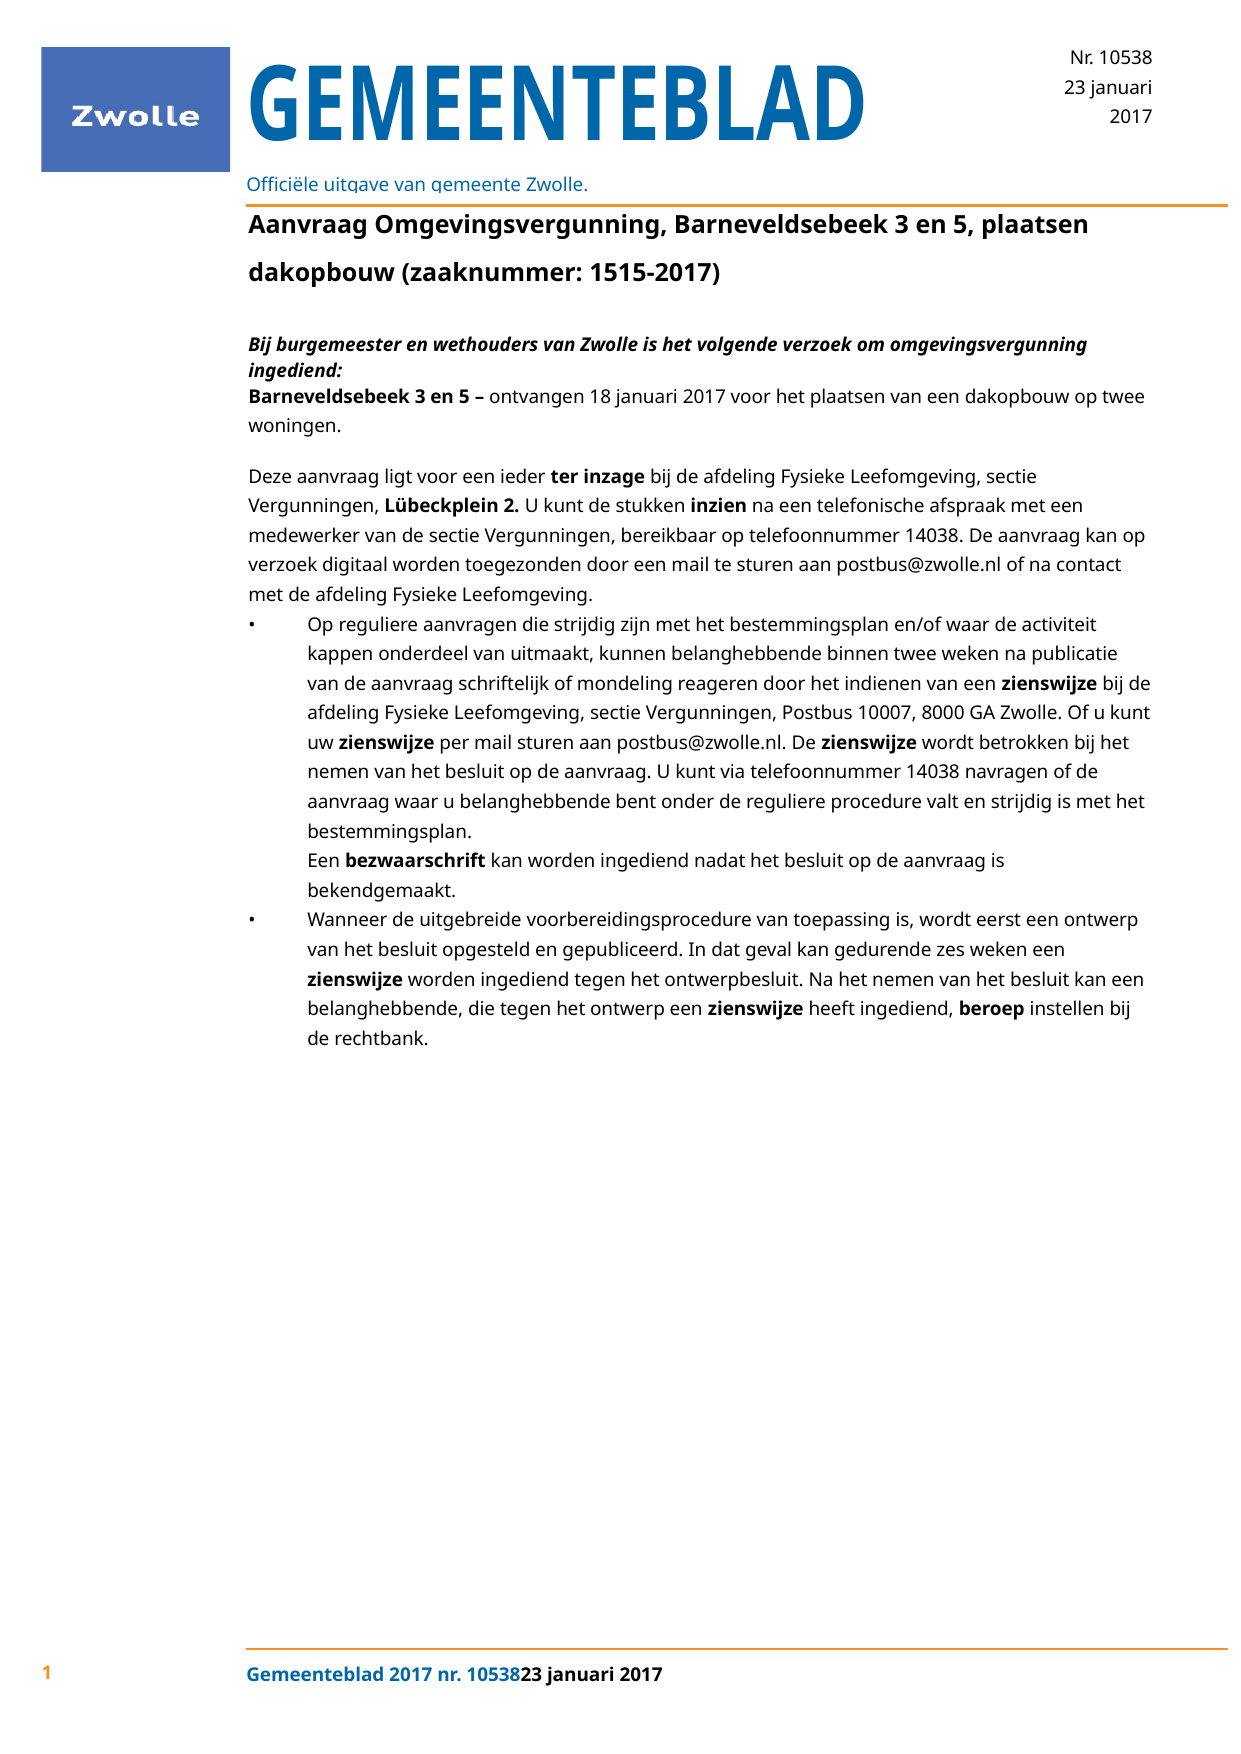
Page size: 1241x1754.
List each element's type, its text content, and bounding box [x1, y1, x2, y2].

text Barneveldsebeek 3 en 5 – ontvangen 18 januari 2017 voor het plaatsen van een dakopbouw op twee woningen. [248, 383, 1152, 438]
picture [41, 47, 231, 172]
list Een bezwaarschrift kan worden ingediend nadat het besluit op de aanvraag is bekendgemaakt. [248, 847, 1152, 903]
list Wanneer de uitgebreide voorbereidingsprocedure van toepassing is, wordt eerst een ontwerp van het besluit opgesteld en gepubliceerd. In dat geval kan gedurende zes weken een zienswijze worden ingediend tegen het ontwerpbesluit. Na het nemen van het besluit kan een belanghebbende, die tegen het ontwerp een zienswijze heeft ingediend, beroep instellen bij de rechtbank. [248, 907, 1152, 1051]
text Aanvraag Omgevingsvergunning, Barneveldsebeek 3 en 5, plaatsen dakopbouw (zaaknummer: 1515-2017) [248, 207, 1152, 288]
text Deze aanvraag ligt voor een ieder ter inzage bij de afdeling Fysieke Leefomgeving, sectie Vergunningen, Lübeckplein 2. U kunt de stukken inzien na een telefonische afspraak met een medewerker van de sectie Vergunningen, bereikbaar op telefoonnummer 14038. De aanvraag kan op verzoek digitaal worden toegezonden door een mail te sturen aan postbus@zwolle.nl of na contact met de afdeling Fysieke Leefomgeving. [248, 463, 1152, 607]
list Op reguliere aanvragen die strijdig zijn met het bestemmingsplan en/of waar de activiteit kappen onderdeel van uitmaakt, kunnen belanghebbende binnen twee weken na publicatie van de aanvraag schriftelijk of mondeling reageren door het indienen van een zienswijze bij de afdeling Fysieke Leefomgeving, sectie Vergunningen, Postbus 10007, 8000 GA Zwolle. Of u kunt uw zienswijze per mail sturen aan postbus@zwolle.nl. De zienswijze wordt betrokken bij het nemen van het besluit op de aanvraag. U kunt via telefoonnummer 14038 navragen of de aanvraag waar u belanghebbende bent onder de reguliere procedure valt en strijdig is met het bestemmingsplan. [248, 611, 1152, 844]
text Bij burgemeester en wethouders van Zwolle is het volgende verzoek om omgevingsvergunning ingediend: [248, 331, 1152, 383]
